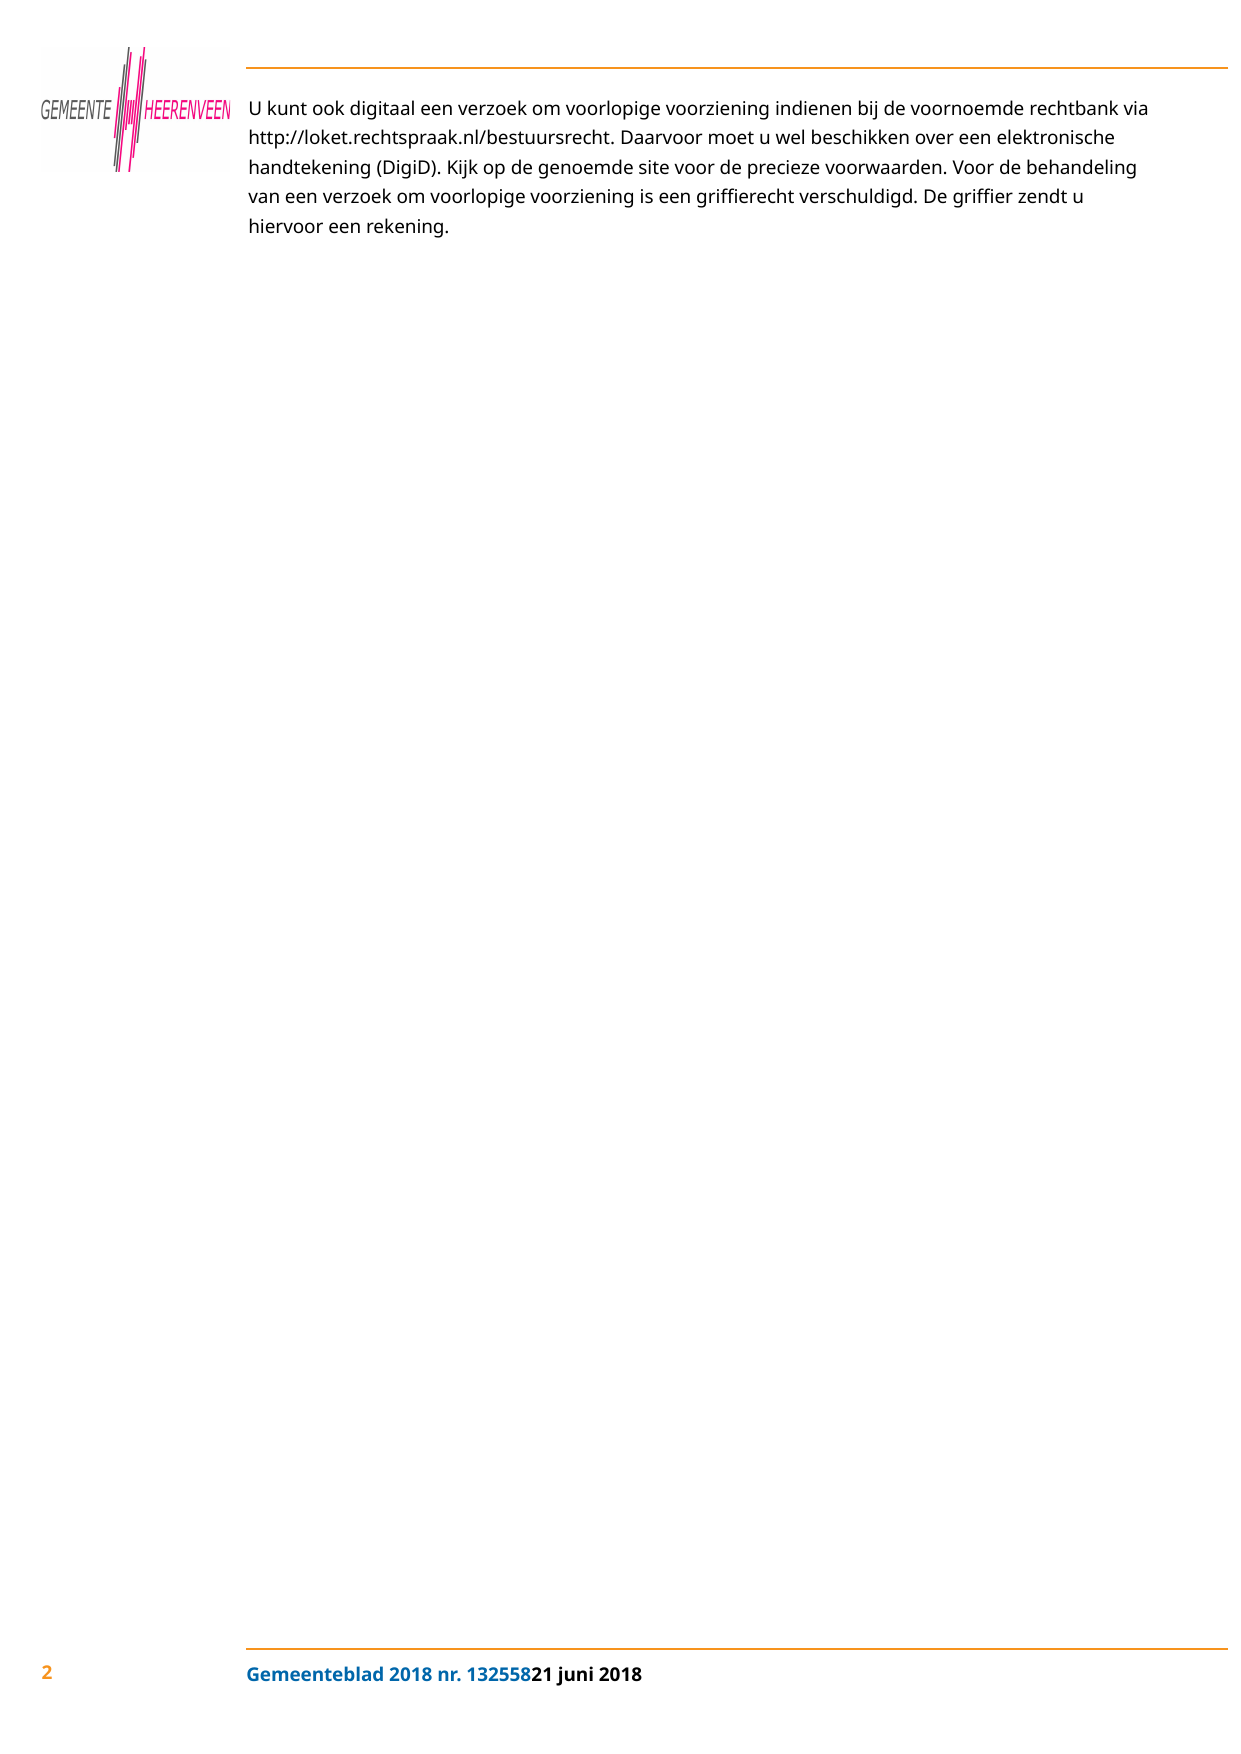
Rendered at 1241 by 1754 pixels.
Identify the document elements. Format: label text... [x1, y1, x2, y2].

text U kunt ook digitaal een verzoek om voorlopige voorziening indienen bij de voornoemde rechtbank via http://loket.rechtspraak.nl/bestuursrecht. Daarvoor moet u wel beschikken over een elektronische handtekening (DigiD). Kijk op de genoemde site voor de precieze voorwaarden. Voor de behandeling van een verzoek om voorlopige voorziening is een griffierecht verschuldigd. De griffier zendt u hiervoor een rekening. [248, 95, 1152, 239]
picture [41, 47, 231, 172]
